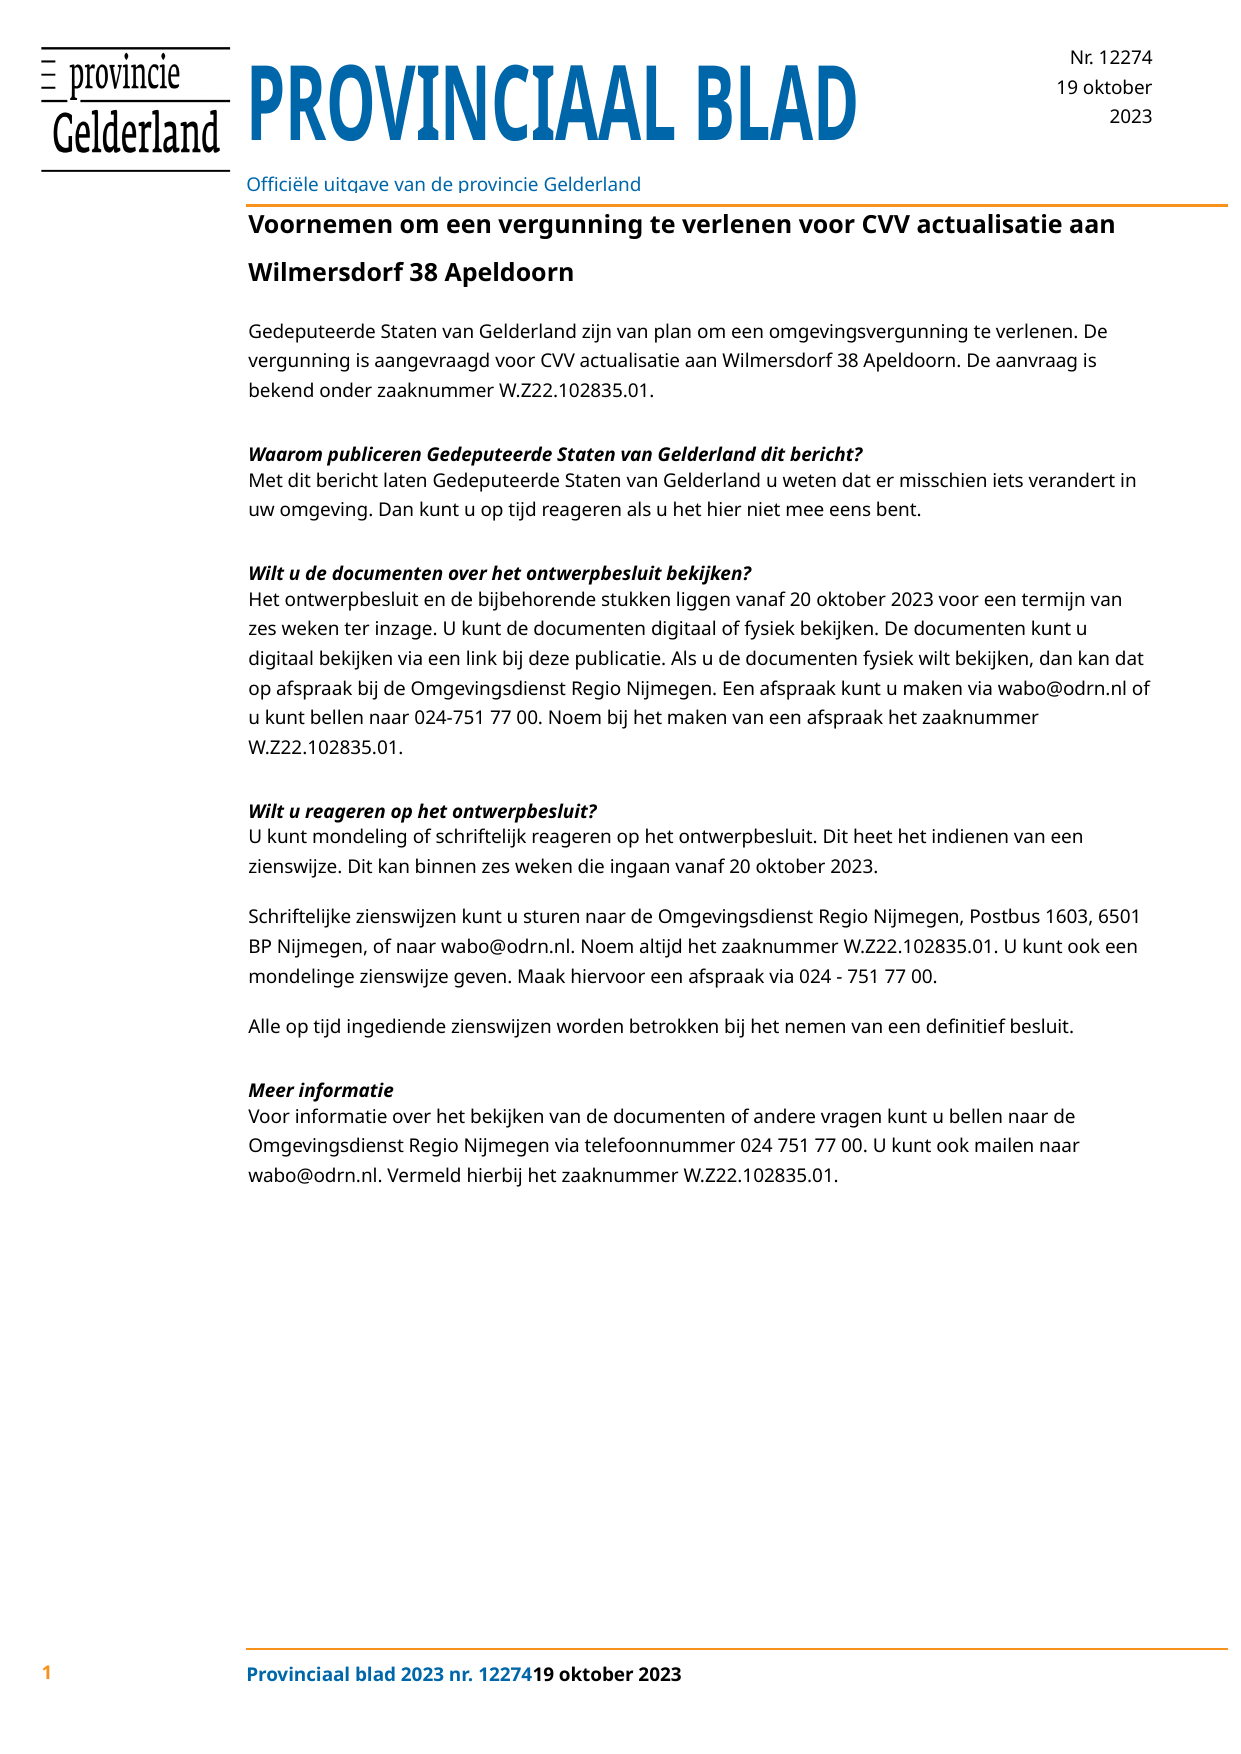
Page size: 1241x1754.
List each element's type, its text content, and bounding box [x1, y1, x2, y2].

text Waarom publiceren Gedeputeerde Staten van Gelderland dit bericht? [248, 441, 1152, 467]
text Voornemen om een vergunning te verlenen voor CVV actualisatie aan Wilmersdorf 38 Apeldoorn [248, 207, 1152, 288]
text Met dit bericht laten Gedeputeerde Staten van Gelderland u weten dat er misschien iets verandert in uw omgeving. Dan kunt u op tijd reageren als u het hier niet mee eens bent. [248, 467, 1152, 522]
text U kunt mondeling of schriftelijk reageren op het ontwerpbesluit. Dit heet het indienen van een zienswijze. Dit kan binnen zes weken die ingaan vanaf 20 oktober 2023. [248, 824, 1152, 879]
text Gedeputeerde Staten van Gelderland zijn van plan om een omgevingsvergunning te verlenen. De vergunning is aangevraagd voor CVV actualisatie aan Wilmersdorf 38 Apeldoorn. De aanvraag is bekend onder zaaknummer W.Z22.102835.01. [248, 318, 1152, 403]
picture [41, 47, 231, 172]
text Wilt u de documenten over het ontwerpbesluit bekijken? [248, 560, 1152, 586]
text Alle op tijd ingediende zienswijzen worden betrokken bij het nemen van een definitief besluit. [248, 1013, 1152, 1039]
text Voor informatie over het bekijken van de documenten of andere vragen kunt u bellen naar de Omgevingsdienst Regio Nijmegen via telefoonnummer 024 751 77 00. U kunt ook mailen naar wabo@odrn.nl. Vermeld hierbij het zaaknummer W.Z22.102835.01. [248, 1103, 1152, 1188]
text Schriftelijke zienswijzen kunt u sturen naar de Omgevingsdienst Regio Nijmegen, Postbus 1603, 6501 BP Nijmegen, of naar wabo@odrn.nl. Noem altijd het zaaknummer W.Z22.102835.01. U kunt ook een mondelinge zienswijze geven. Maak hiervoor een afspraak via 024 - 751 77 00. [248, 904, 1152, 988]
text Het ontwerpbesluit en de bijbehorende stukken liggen vanaf 20 oktober 2023 voor een termijn van zes weken ter inzage. U kunt de documenten digitaal of fysiek bekijken. De documenten kunt u digitaal bekijken via een link bij deze publicatie. Als u de documenten fysiek wilt bekijken, dan kan dat op afspraak bij de Omgevingsdienst Regio Nijmegen. Een afspraak kunt u maken via wabo@odrn.nl of u kunt bellen naar 024-751 77 00. Noem bij het maken van een afspraak het zaaknummer W.Z22.102835.01. [248, 586, 1152, 760]
text Meer informatie [248, 1077, 1152, 1103]
text Wilt u reageren op het ontwerpbesluit? [248, 798, 1152, 824]
